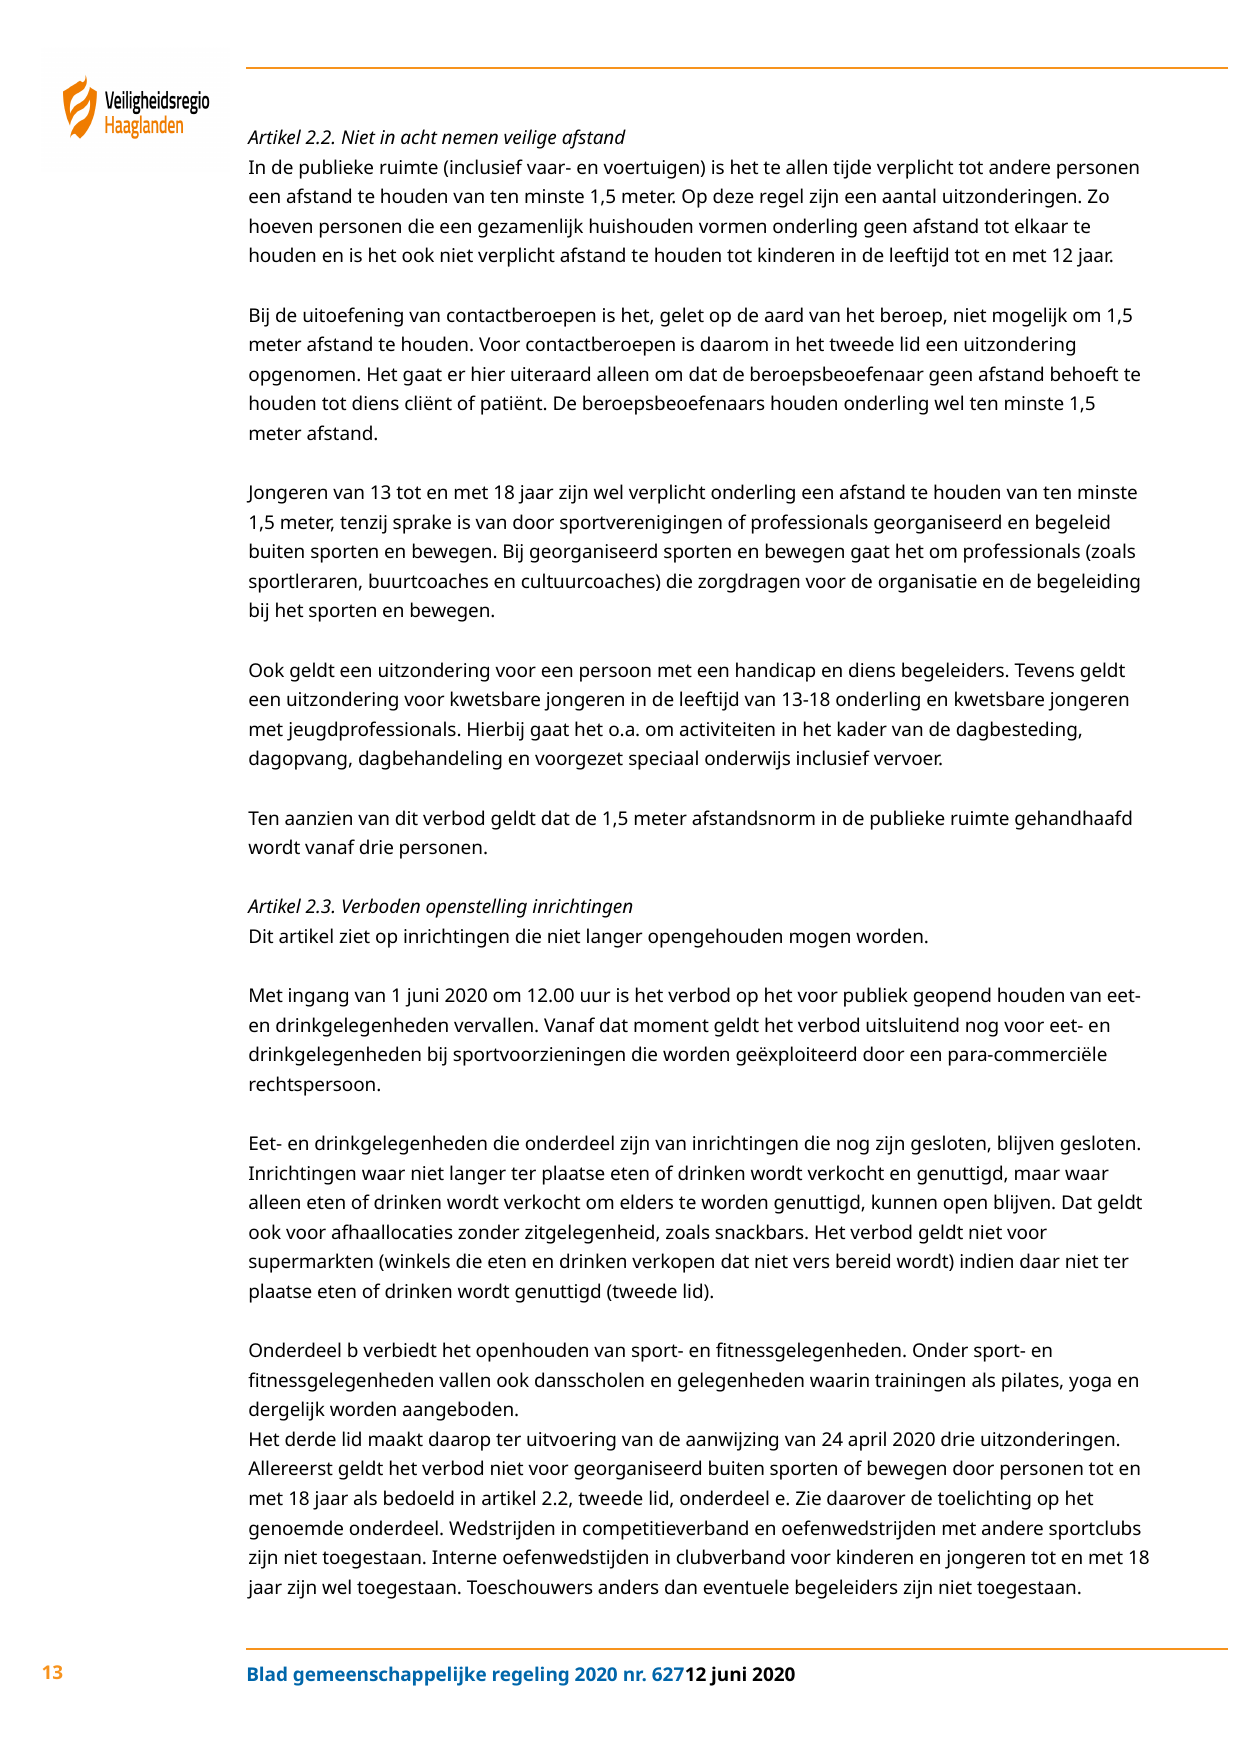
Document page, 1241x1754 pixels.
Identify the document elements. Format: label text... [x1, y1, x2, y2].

text Artikel 2.2. Niet in acht nemen veilige afstand [248, 124, 1152, 150]
text In de publieke ruimte (inclusief vaar- en voertuigen) is het te allen tijde verplicht tot andere personen een afstand te houden van ten minste 1,5 meter. Op deze regel zijn een aantal uitzonderingen. Zo hoeven personen die een gezamenlijk huishouden vormen onderling geen afstand tot elkaar te houden en is het ook niet verplicht afstand te houden tot kinderen in de leeftijd tot en met 12 jaar. [248, 154, 1152, 268]
picture [41, 47, 231, 172]
text Onderdeel b verbiedt het openhouden van sport- en fitnessgelegenheden. Onder sport- en fitnessgelegenheden vallen ook dansscholen en gelegenheden waarin trainingen als pilates, yoga en dergelijk worden aangeboden. [248, 1337, 1152, 1422]
text Ten aanzien van dit verbod geldt dat de 1,5 meter afstandsnorm in de publieke ruimte gehandhaafd wordt vanaf drie personen. [248, 805, 1152, 860]
text Jongeren van 13 tot en met 18 jaar zijn wel verplicht onderling een afstand te houden van ten minste 1,5 meter, tenzij sprake is van door sportverenigingen of professionals georganiseerd en begeleid buiten sporten en bewegen. Bij georganiseerd sporten en bewegen gaat het om professionals (zoals sportleraren, buurtcoaches en cultuurcoaches) die zorgdragen voor de organisatie en de begeleiding bij het sporten en bewegen. [248, 479, 1152, 623]
text Dit artikel ziet op inrichtingen die niet langer opengehouden mogen worden. [248, 923, 1152, 949]
text Eet- en drinkgelegenheden die onderdeel zijn van inrichtingen die nog zijn gesloten, blijven gesloten. Inrichtingen waar niet langer ter plaatse eten of drinken wordt verkocht en genuttigd, maar waar alleen eten of drinken wordt verkocht om elders te worden genuttigd, kunnen open blijven. Dat geldt ook voor afhaallocaties zonder zitgelegenheid, zoals snackbars. Het verbod geldt niet voor supermarkten (winkels die eten en drinken verkopen dat niet vers bereid wordt) indien daar niet ter plaatse eten of drinken wordt genuttigd (tweede lid). [248, 1130, 1152, 1304]
text Met ingang van 1 juni 2020 om 12.00 uur is het verbod op het voor publiek geopend houden van eet- en drinkgelegenheden vervallen. Vanaf dat moment geldt het verbod uitsluitend nog voor eet- en drinkgelegenheden bij sportvoorzieningen die worden geëxploiteerd door een para-commerciële rechtspersoon. [248, 982, 1152, 1097]
text Artikel 2.3. Verboden openstelling inrichtingen [248, 893, 1152, 919]
text Ook geldt een uitzondering voor een persoon met een handicap en diens begeleiders. Tevens geldt een uitzondering voor kwetsbare jongeren in de leeftijd van 13-18 onderling en kwetsbare jongeren met jeugdprofessionals. Hierbij gaat het o.a. om activiteiten in het kader van de dagbesteding, dagopvang, dagbehandeling en voorgezet speciaal onderwijs inclusief vervoer. [248, 657, 1152, 771]
text Het derde lid maakt daarop ter uitvoering van de aanwijzing van 24 april 2020 drie uitzonderingen. Allereerst geldt het verbod niet voor georganiseerd buiten sporten of bewegen door personen tot en met 18 jaar als bedoeld in artikel 2.2, tweede lid, onderdeel e. Zie daarover de toelichting op het genoemde onderdeel. Wedstrijden in competitieverband en oefenwedstrijden met andere sportclubs zijn niet toegestaan. Interne oefenwedstijden in clubverband voor kinderen en jongeren tot en met 18 jaar zijn wel toegestaan. Toeschouwers anders dan eventuele begeleiders zijn niet toegestaan. [248, 1426, 1152, 1600]
text Bij de uitoefening van contactberoepen is het, gelet op de aard van het beroep, niet mogelijk om 1,5 meter afstand te houden. Voor contactberoepen is daarom in het tweede lid een uitzondering opgenomen. Het gaat er hier uiteraard alleen om dat de beroepsbeoefenaar geen afstand behoeft te houden tot diens cliënt of patiënt. De beroepsbeoefenaars houden onderling wel ten minste 1,5 meter afstand. [248, 302, 1152, 446]
